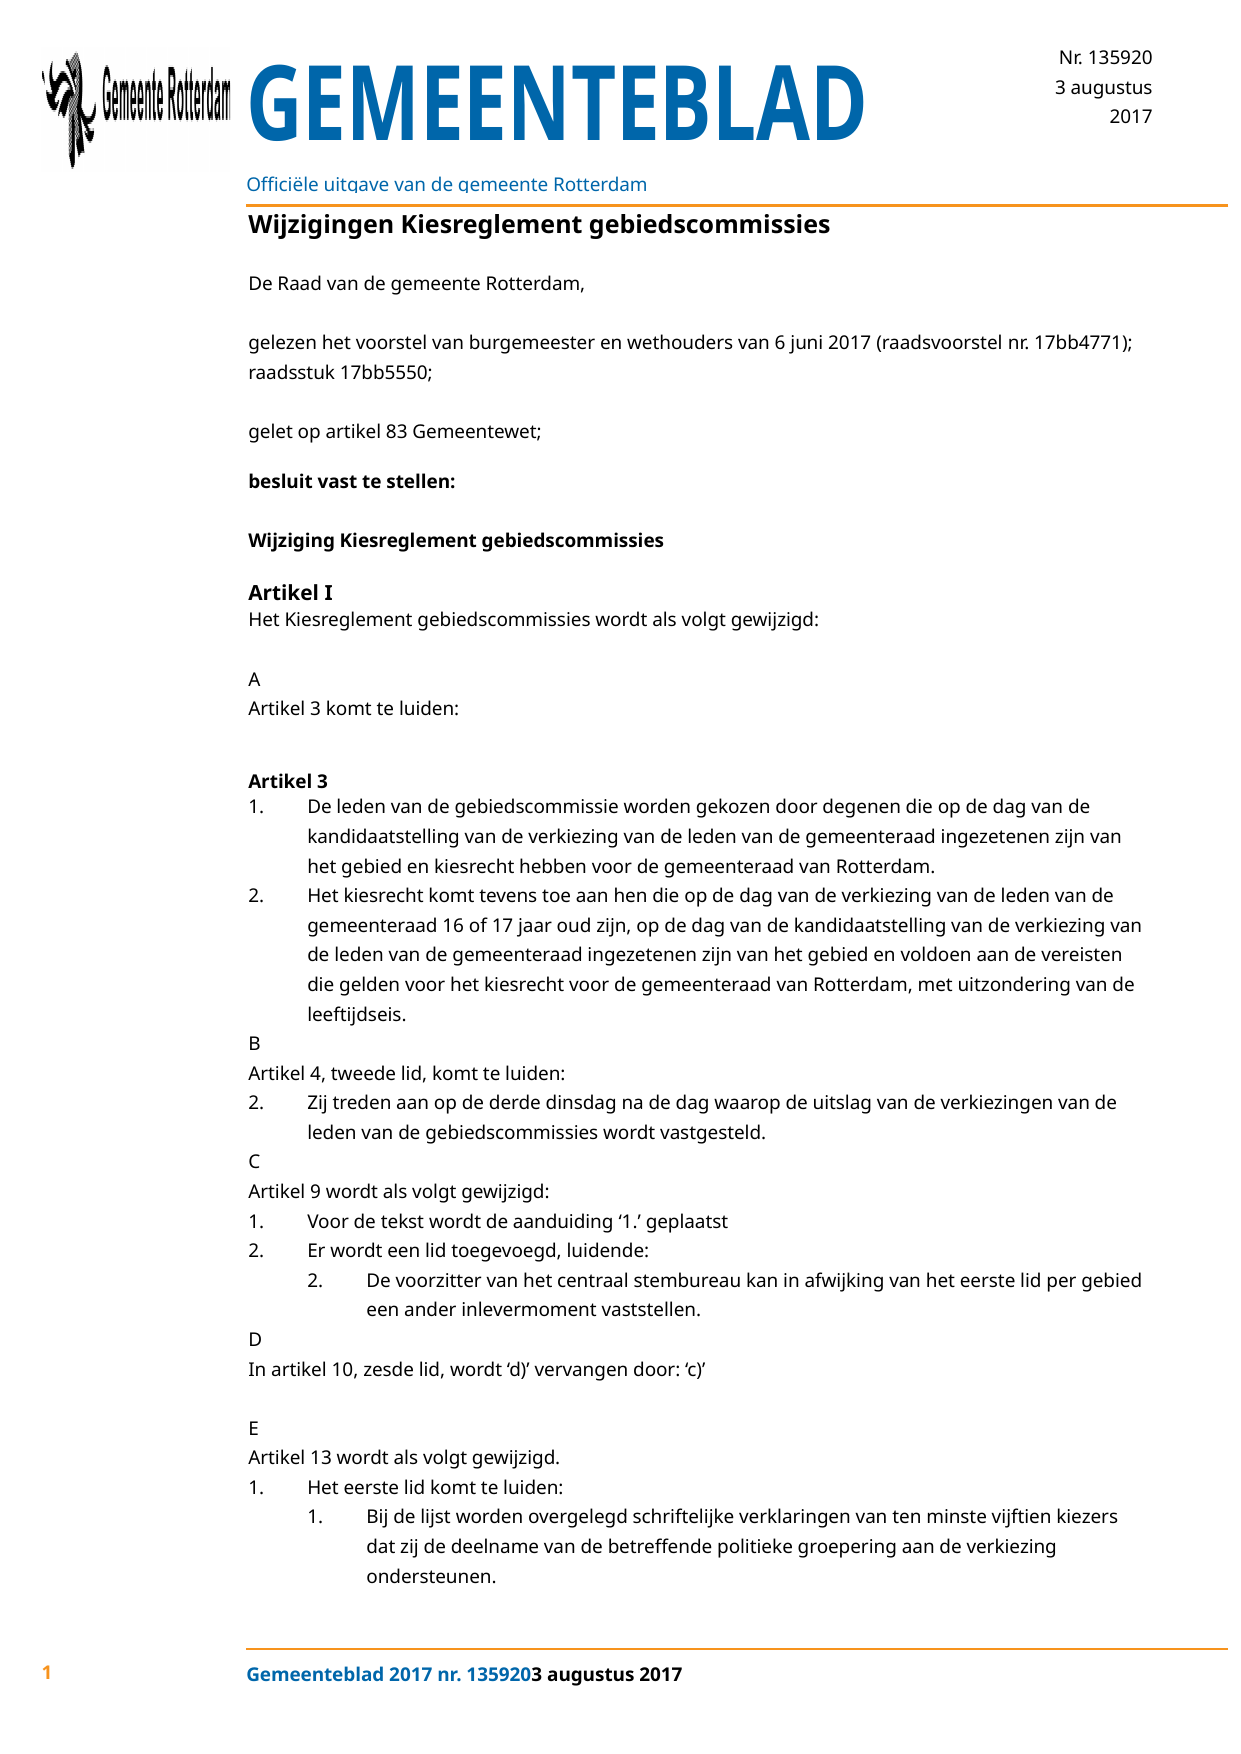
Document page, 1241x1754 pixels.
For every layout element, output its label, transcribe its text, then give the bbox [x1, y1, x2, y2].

text In artikel 10, zesde lid, wordt ‘d)’ vervangen door: ‘c)’ [248, 1356, 1152, 1382]
list Het eerste lid komt te luiden: [248, 1474, 1152, 1500]
list Bij de lijst worden overgelegd schriftelijke verklaringen van ten minste vijftien kiezers dat zij de deelname van de betreffende politieke groepering aan de verkiezing ondersteunen. [307, 1504, 1152, 1589]
text D [248, 1326, 1152, 1352]
text Artikel I [248, 578, 1152, 607]
text Artikel 3 komt te luiden: [248, 695, 1152, 721]
text gelezen het voorstel van burgemeester en wethouders van 6 juni 2017 (raadsvoorstel nr. 17bb4771); raadsstuk 17bb5550; [248, 329, 1152, 385]
list Er wordt een lid toegevoegd, luidende: [248, 1237, 1152, 1263]
list De voorzitter van het centraal stembureau kan in afwijking van het eerste lid per gebied een ander inlevermoment vaststellen. [307, 1267, 1152, 1322]
text gelet op artikel 83 Gemeentewet; [248, 418, 1152, 444]
text Artikel 13 wordt als volgt gewijzigd. [248, 1444, 1152, 1470]
text Artikel 4, tweede lid, komt te luiden: [248, 1060, 1152, 1086]
list Voor de tekst wordt de aanduiding ‘1.’ geplaatst [248, 1208, 1152, 1234]
text besluit vast te stellen: [248, 468, 1152, 494]
list Zij treden aan op de derde dinsdag na de dag waarop de uitslag van de verkiezingen van de leden van de gebiedscommissies wordt vastgesteld. [248, 1089, 1152, 1145]
text Wijzigingen Kiesreglement gebiedscommissies [248, 207, 1152, 241]
text Het Kiesreglement gebiedscommissies wordt als volgt gewijzigd: [248, 607, 1152, 632]
text B [248, 1030, 1152, 1056]
list De leden van de gebiedscommissie worden gekozen door degenen die op de dag van de kandidaatstelling van de verkiezing van de leden van de gemeenteraad ingezetenen zijn van het gebied en kiesrecht hebben voor de gemeenteraad van Rotterdam. [248, 794, 1152, 879]
list Het kiesrecht komt tevens toe aan hen die op de dag van de verkiezing van de leden van de gemeenteraad 16 of 17 jaar oud zijn, op de dag van de kandidaatstelling van de verkiezing van de leden van de gemeenteraad ingezetenen zijn van het gebied en voldoen aan de vereisten die gelden voor het kiesrecht voor de gemeenteraad van Rotterdam, met uitzondering van de leeftijdseis. [248, 882, 1152, 1027]
picture [41, 47, 231, 172]
text A [248, 666, 1152, 691]
text Artikel 3 [248, 768, 1152, 794]
text E [248, 1415, 1152, 1441]
text De Raad van de gemeente Rotterdam, [248, 270, 1152, 296]
text Artikel 9 wordt als volgt gewijzigd: [248, 1178, 1152, 1204]
text Wijziging Kiesreglement gebiedscommissies [248, 528, 1152, 553]
text C [248, 1149, 1152, 1174]
